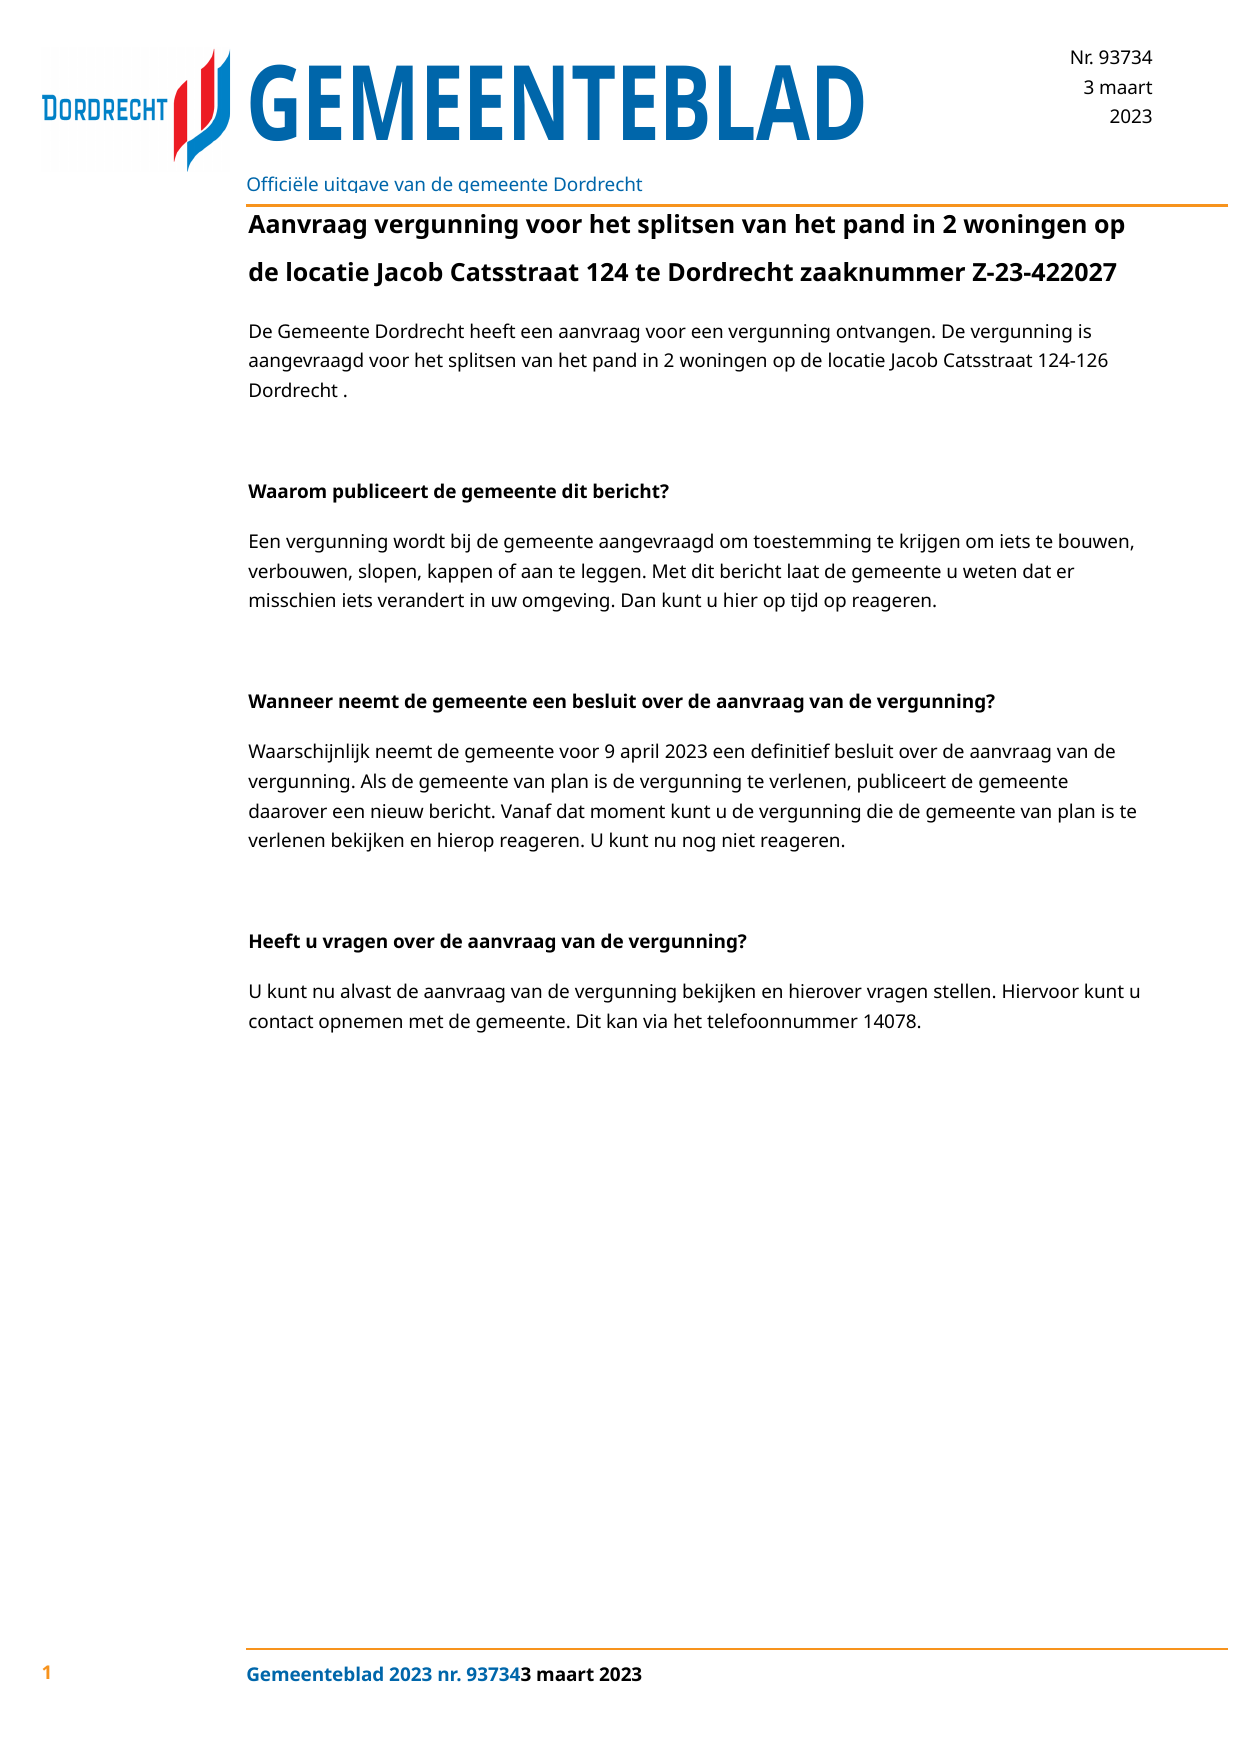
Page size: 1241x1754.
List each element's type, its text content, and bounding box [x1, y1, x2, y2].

text Een vergunning wordt bij de gemeente aangevraagd om toestemming te krijgen om iets te bouwen, verbouwen, slopen, kappen of aan te leggen. Met dit bericht laat de gemeente u weten dat er misschien iets verandert in uw omgeving. Dan kunt u hier op tijd op reageren. [248, 528, 1152, 613]
text Aanvraag vergunning voor het splitsen van het pand in 2 woningen op de locatie Jacob Catsstraat 124 te Dordrecht zaaknummer Z-23-422027 [248, 207, 1152, 288]
text Heeft u vragen over de aanvraag van de vergunning? [248, 928, 1152, 954]
picture [41, 47, 231, 172]
text Waarschijnlijk neemt de gemeente voor 9 april 2023 een definitief besluit over de aanvraag van de vergunning. Als de gemeente van plan is de vergunning te verlenen, publiceert de gemeente daarover een nieuw bericht. Vanaf dat moment kunt u de vergunning die de gemeente van plan is te verlenen bekijken en hierop reageren. U kunt nu nog niet reageren. [248, 739, 1152, 853]
text Wanneer neemt de gemeente een besluit over de aanvraag van de vergunning? [248, 688, 1152, 714]
text Waarom publiceert de gemeente dit bericht? [248, 478, 1152, 504]
text U kunt nu alvast de aanvraag van de vergunning bekijken en hierover vragen stellen. Hiervoor kunt u contact opnemen met de gemeente. Dit kan via het telefoonnummer 14078. [248, 979, 1152, 1034]
text De Gemeente Dordrecht heeft een aanvraag voor een vergunning ontvangen. De vergunning is aangevraagd voor het splitsen van het pand in 2 woningen op de locatie Jacob Catsstraat 124-126 Dordrecht . [248, 318, 1152, 403]
